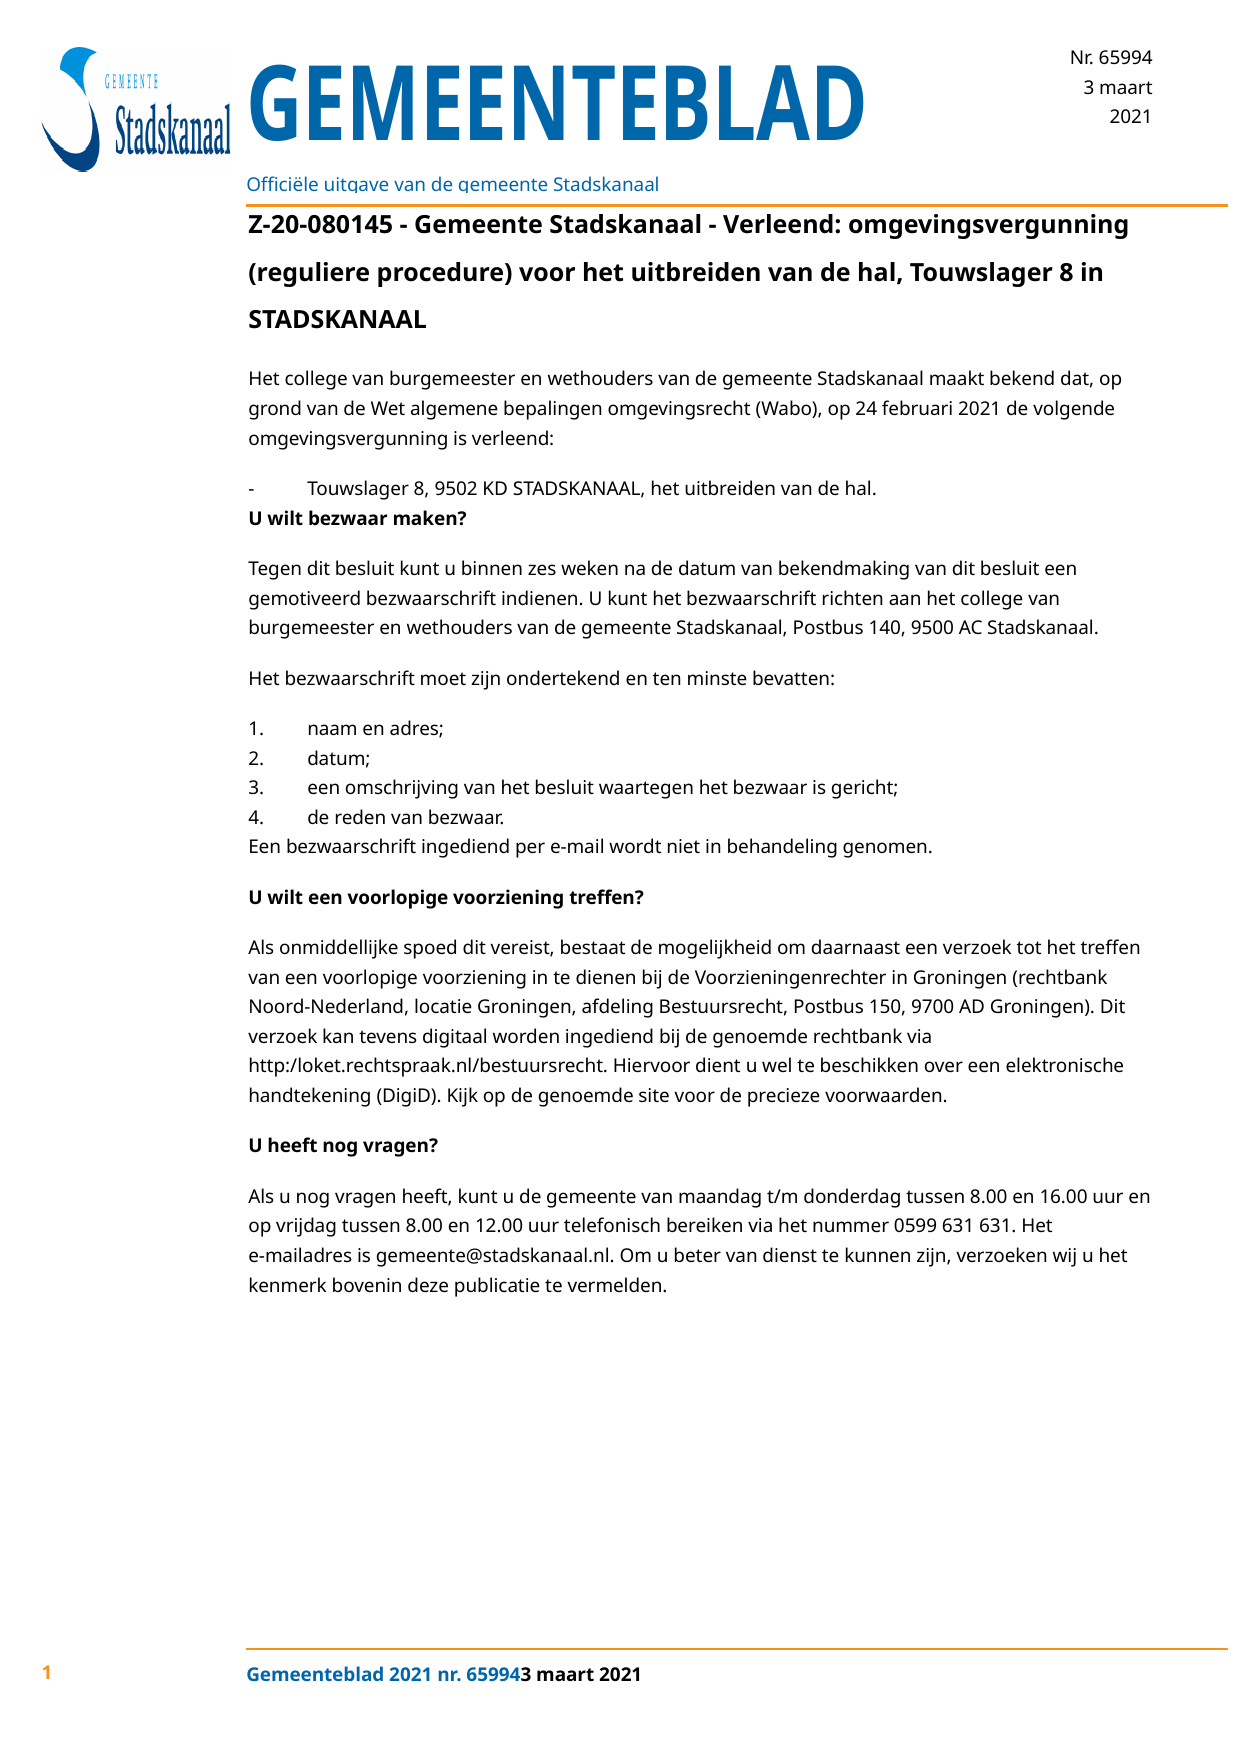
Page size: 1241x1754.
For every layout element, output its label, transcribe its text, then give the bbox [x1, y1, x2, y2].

text Als onmiddellijke spoed dit vereist, bestaat de mogelijkheid om daarnaast een verzoek tot het treffen van een voorlopige voorziening in te dienen bij de Voorzieningenrechter in Groningen (rechtbank Noord-Nederland, locatie Groningen, afdeling Bestuursrecht, Postbus 150, 9700 AD Groningen). Dit verzoek kan tevens digitaal worden ingediend bij de genoemde rechtbank via http:/loket.rechtspraak.nl/bestuursrecht. Hiervoor dient u wel te beschikken over een elektronische handtekening (DigiD). Kijk op de genoemde site voor de precieze voorwaarden. [248, 934, 1152, 1108]
list een omschrijving van het besluit waartegen het bezwaar is gericht; [248, 774, 1152, 800]
list naam en adres; [248, 715, 1152, 741]
list de reden van bezwaar. [248, 804, 1152, 829]
text Z-20-080145 - Gemeente Stadskanaal - Verleend: omgevingsvergunning (reguliere procedure) voor het uitbreiden van de hal, Touwslager 8 in STADSKANAAL [248, 207, 1152, 336]
text Een bezwaarschrift ingediend per e-mail wordt niet in behandeling genomen. [248, 833, 1152, 859]
text Als u nog vragen heeft, kunt u de gemeente van maandag t/m donderdag tussen 8.00 en 16.00 uur en op vrijdag tussen 8.00 en 12.00 uur telefonisch bereiken via het nummer 0599 631 631. Het e‑mailadres is gemeente@stadskanaal.nl. Om u beter van dienst te kunnen zijn, verzoeken wij u het kenmerk bovenin deze publicatie te vermelden. [248, 1183, 1152, 1297]
list Touwslager 8, 9502 KD STADSKANAAL, het uitbreiden van de hal. [248, 475, 1152, 501]
picture [41, 47, 231, 172]
text Tegen dit besluit kunt u binnen zes weken na de datum van bekendmaking van dit besluit een gemotiveerd bezwaarschrift indienen. U kunt het bezwaarschrift richten aan het college van burgemeester en wethouders van de gemeente Stadskanaal, Postbus 140, 9500 AC Stadskanaal. [248, 555, 1152, 640]
text U heeft nog vragen? [248, 1133, 1152, 1158]
list datum; [248, 745, 1152, 770]
text Het bezwaarschrift moet zijn ondertekend en ten minste bevatten: [248, 665, 1152, 690]
text U wilt een voorlopige voorziening treffen? [248, 884, 1152, 909]
text U wilt bezwaar maken? [248, 505, 1152, 530]
text Het college van burgemeester en wethouders van de gemeente Stadskanaal maakt bekend dat, op grond van de Wet algemene bepalingen omgevingsrecht (Wabo), op 24 februari 2021 de volgende omgevingsvergunning is verleend: [248, 366, 1152, 450]
